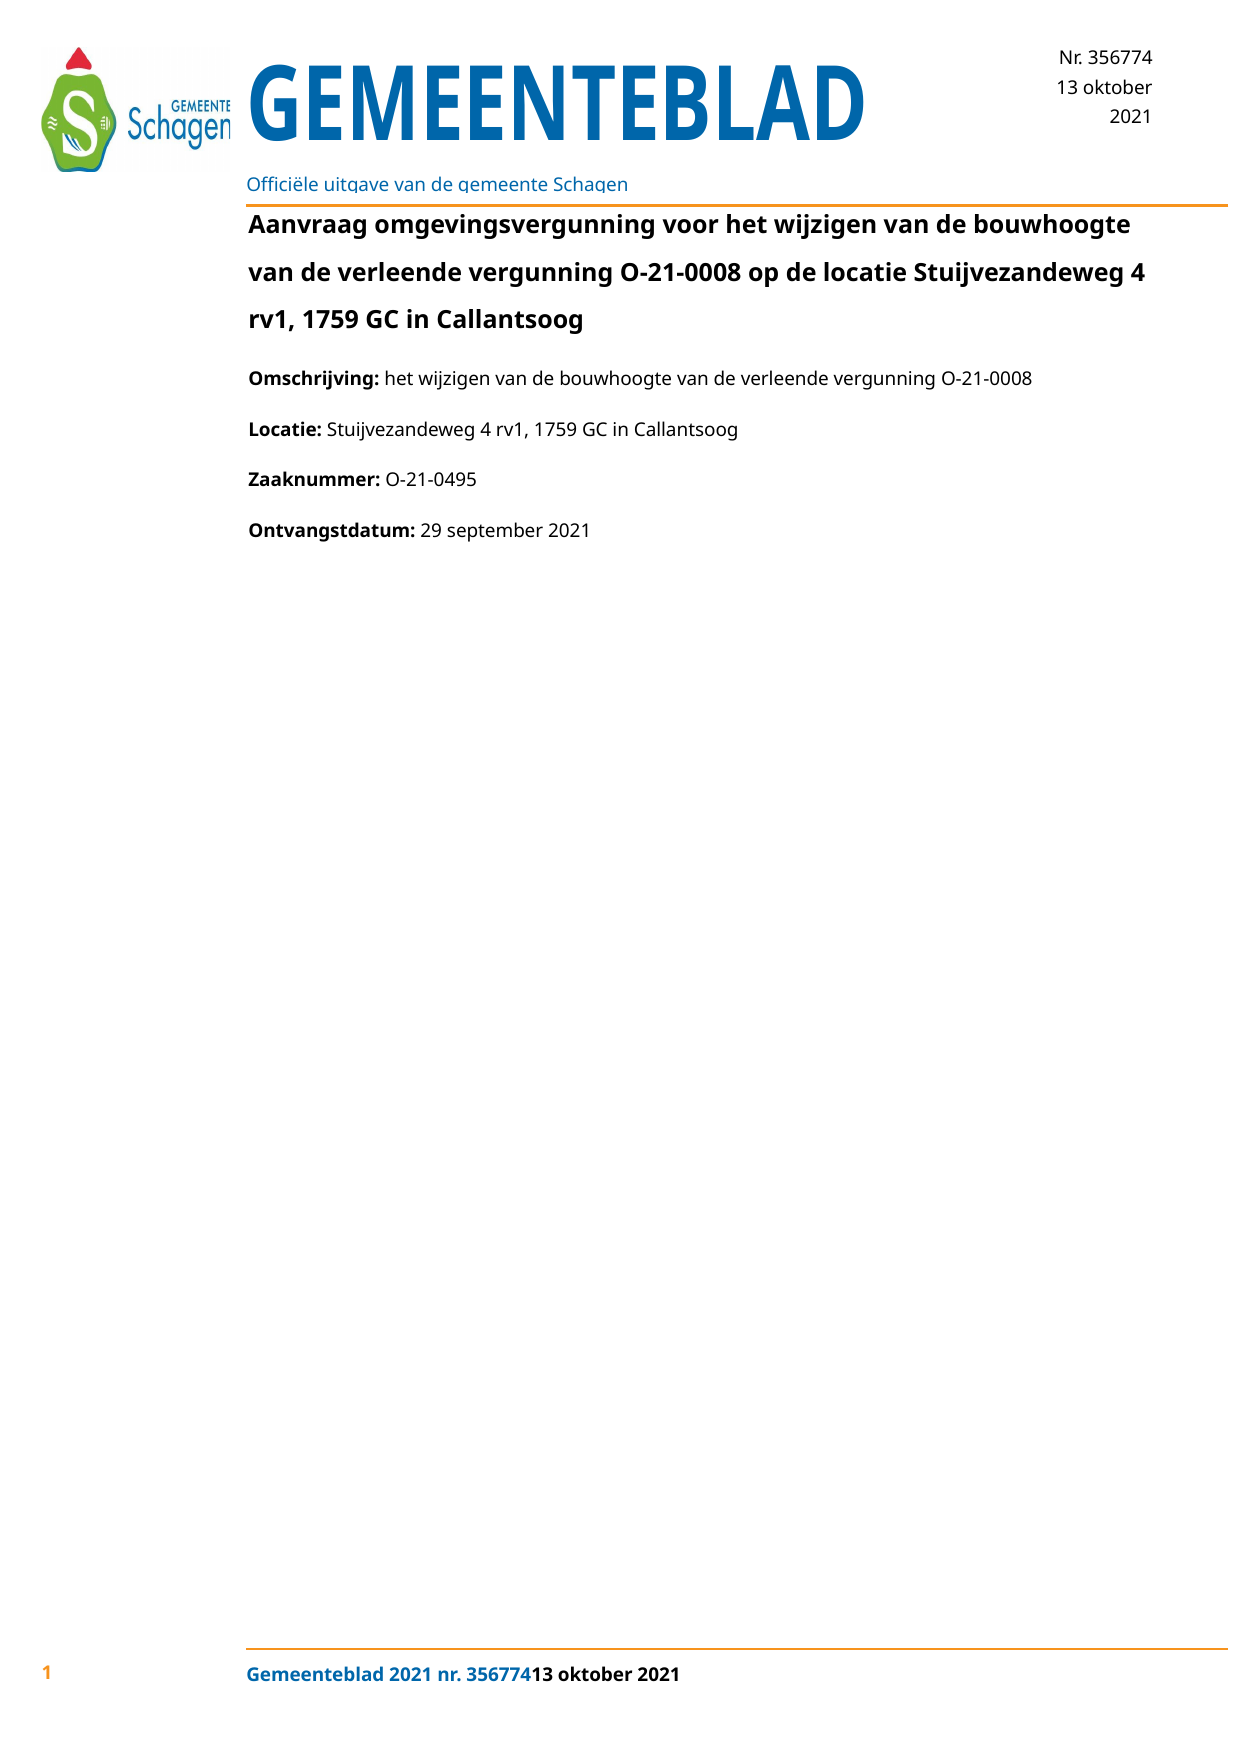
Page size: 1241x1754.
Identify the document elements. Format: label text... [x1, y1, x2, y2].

text Zaaknummer: O-21-0495 [248, 466, 1152, 492]
text Aanvraag omgevingsvergunning voor het wijzigen van de bouwhoogte van de verleende vergunning O-21-0008 op de locatie Stuijvezandeweg 4 rv1, 1759 GC in Callantsoog [248, 207, 1152, 336]
picture [41, 47, 231, 172]
text Ontvangstdatum: 29 september 2021 [248, 517, 1152, 542]
text Locatie: Stuijvezandeweg 4 rv1, 1759 GC in Callantsoog [248, 416, 1152, 442]
text Omschrijving: het wijzigen van de bouwhoogte van de verleende vergunning O-21-0008 [248, 366, 1152, 391]
